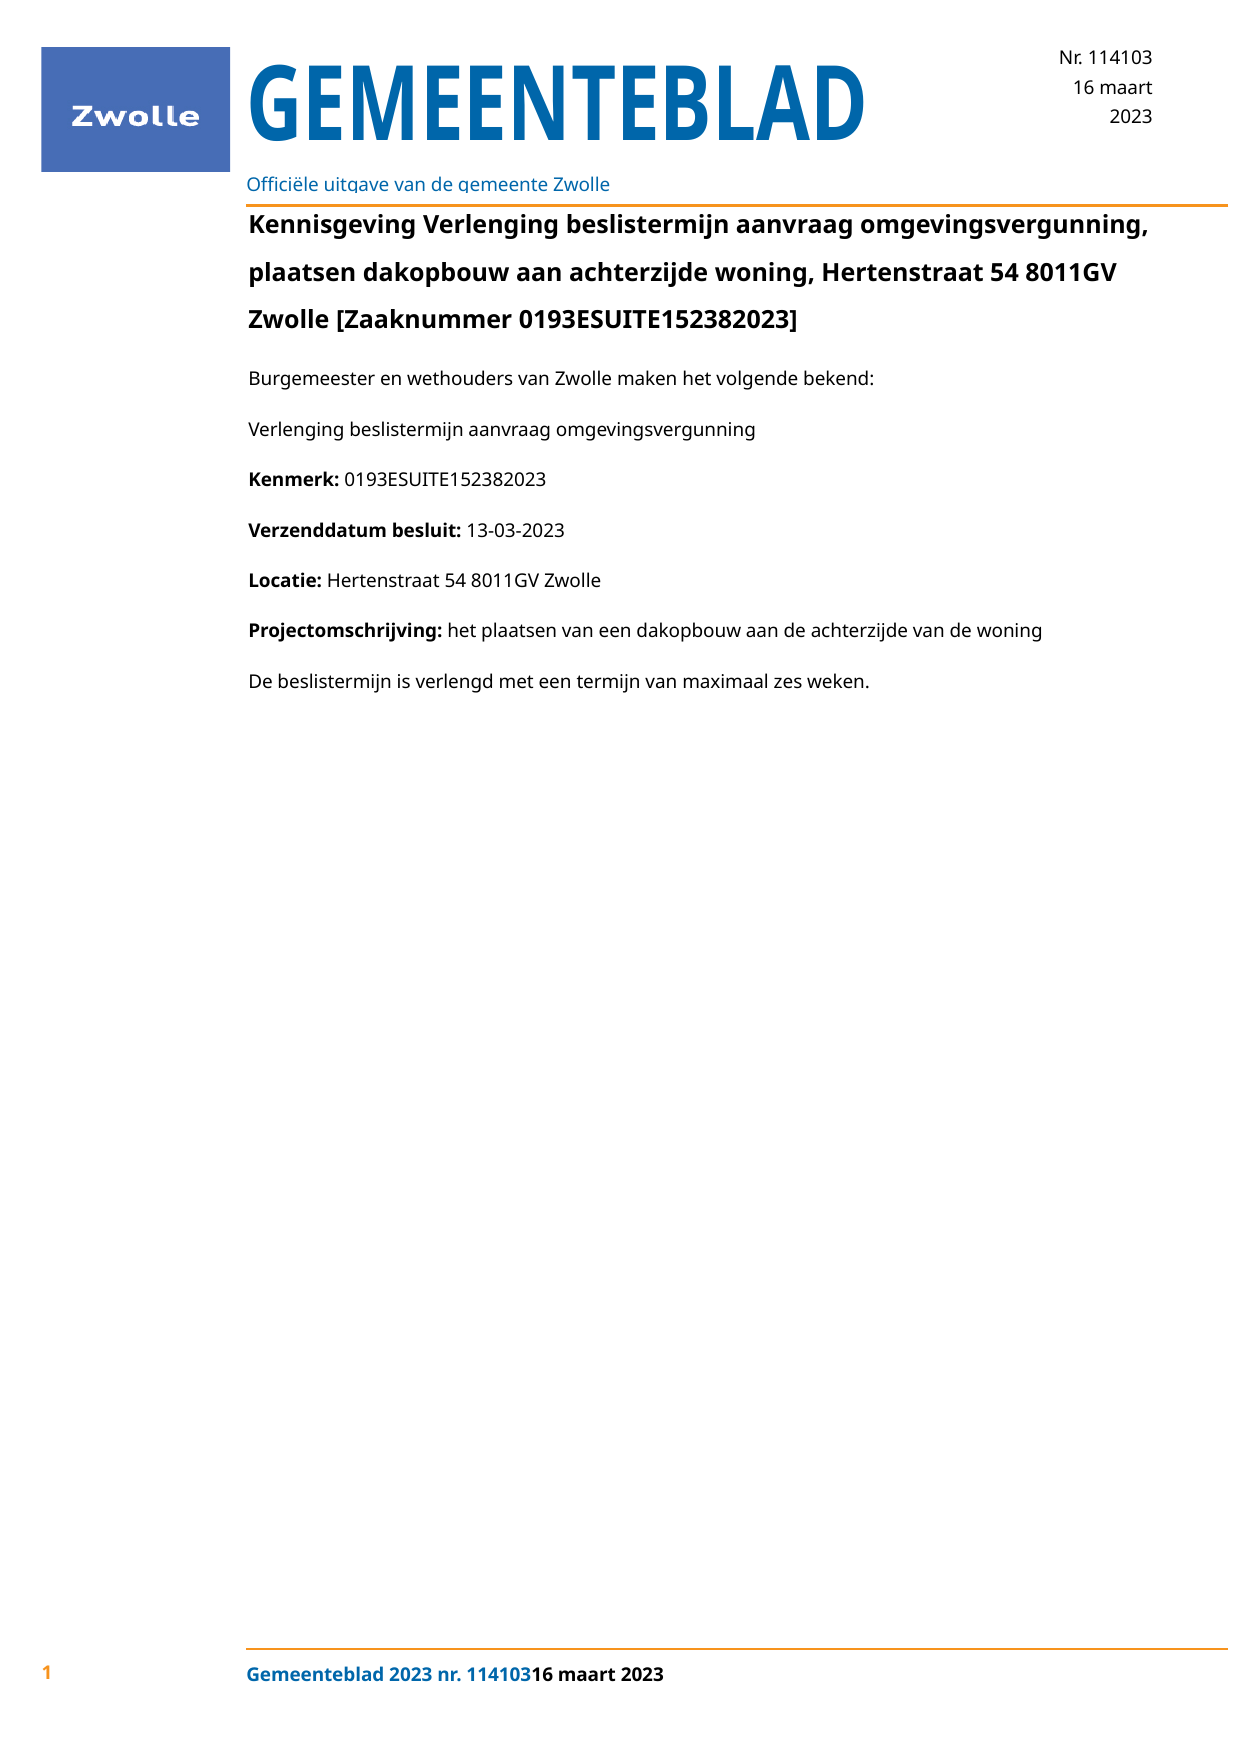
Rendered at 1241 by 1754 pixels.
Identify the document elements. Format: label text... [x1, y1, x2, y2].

text Verlenging beslistermijn aanvraag omgevingsvergunning [248, 416, 1152, 442]
text Kenmerk: 0193ESUITE152382023 [248, 466, 1152, 492]
text De beslistermijn is verlengd met een termijn van maximaal zes weken. [248, 668, 1152, 694]
text Kennisgeving Verlenging beslistermijn aanvraag omgevingsvergunning, plaatsen dakopbouw aan achterzijde woning, Hertenstraat 54 8011GV Zwolle [Zaaknummer 0193ESUITE152382023] [248, 207, 1152, 336]
text Locatie: Hertenstraat 54 8011GV Zwolle [248, 567, 1152, 593]
text Verzenddatum besluit: 13-03-2023 [248, 517, 1152, 542]
text Burgemeester en wethouders van Zwolle maken het volgende bekend: [248, 366, 1152, 391]
picture [41, 47, 231, 172]
text Projectomschrijving: het plaatsen van een dakopbouw aan de achterzijde van de woning [248, 618, 1152, 643]
